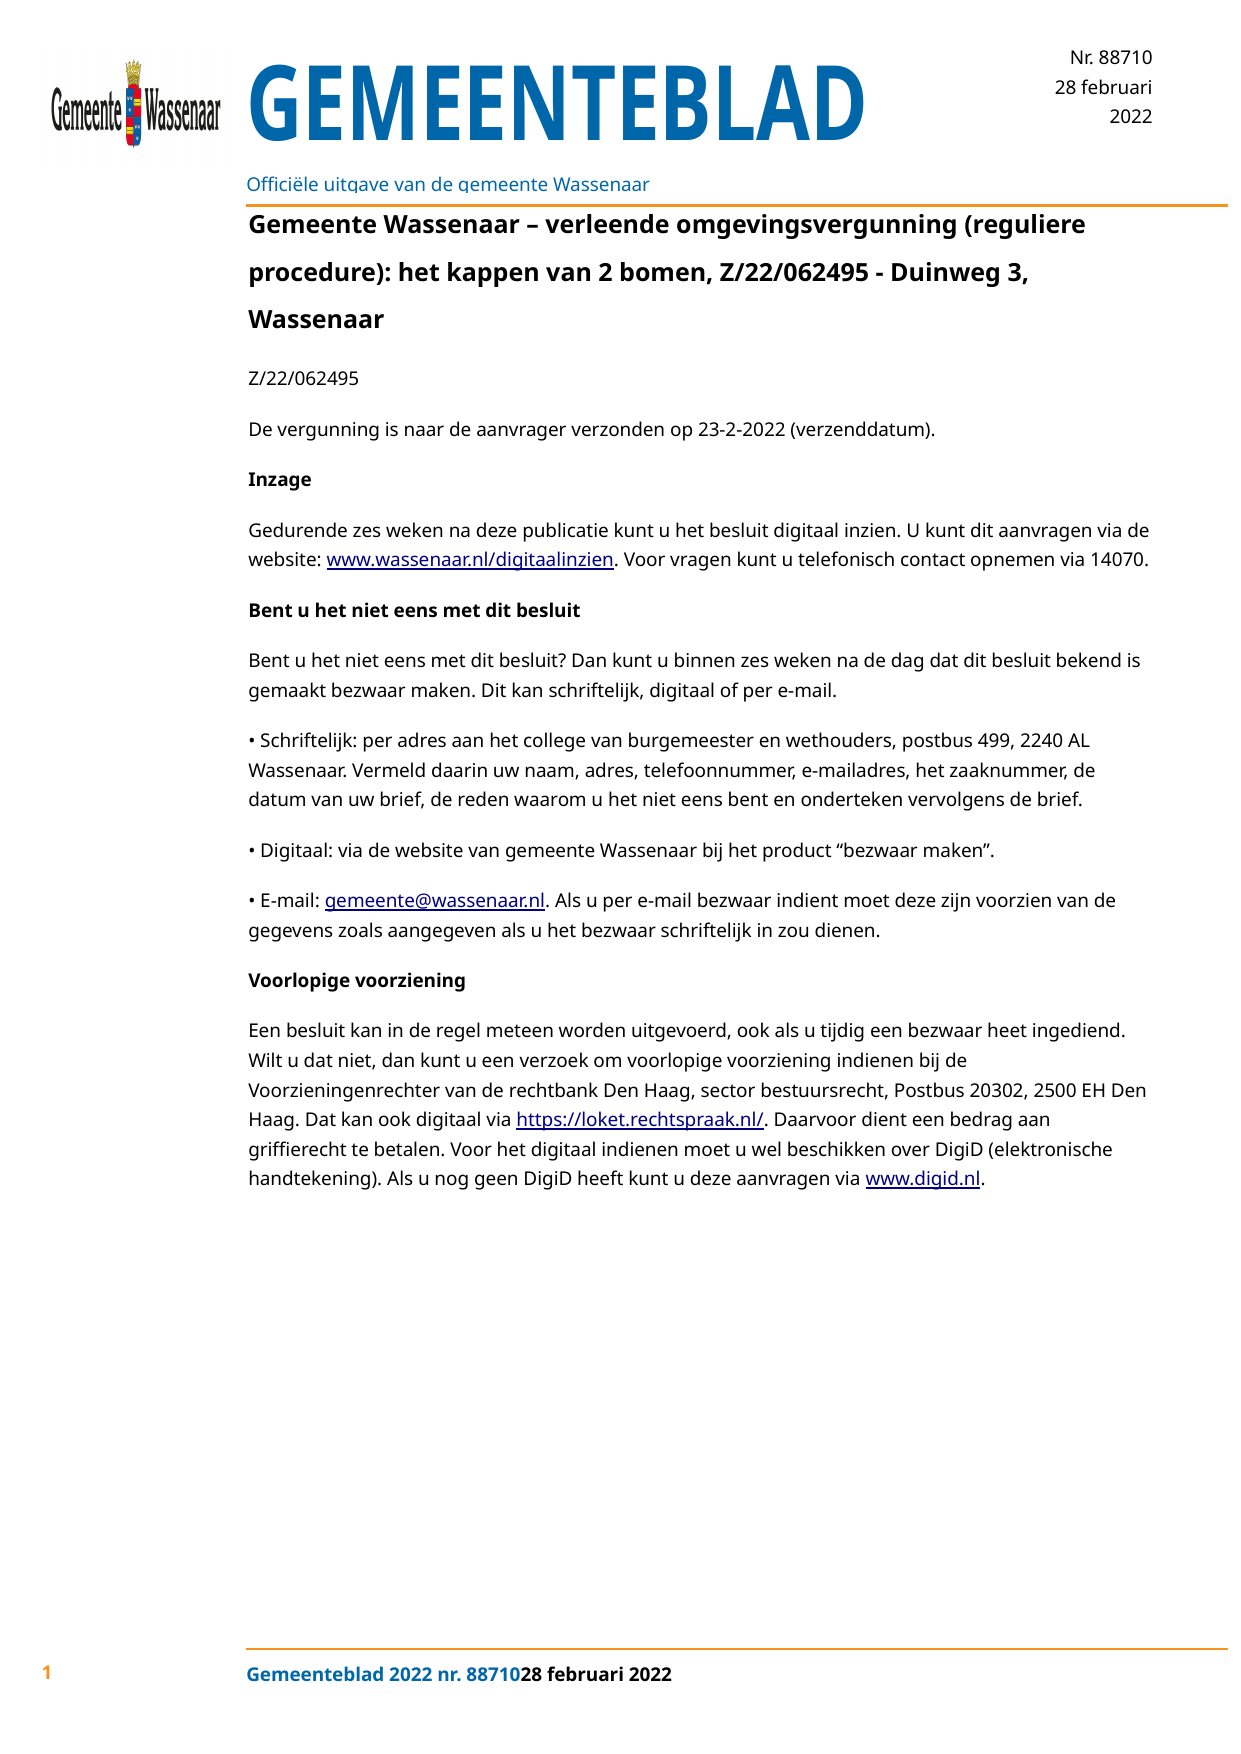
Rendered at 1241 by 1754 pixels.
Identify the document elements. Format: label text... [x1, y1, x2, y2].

text Voorlopige voorziening [248, 967, 1152, 993]
picture [41, 47, 231, 172]
text Een besluit kan in de regel meteen worden uitgevoerd, ook als u tijdig een bezwaar heet ingediend. Wilt u dat niet, dan kunt u een verzoek om voorlopige voorziening indienen bij de Voorzieningenrechter van de rechtbank Den Haag, sector bestuursrecht, Postbus 20302, 2500 EH Den Haag. Dat kan ook digitaal via https://loket.rechtspraak.nl/. Daarvoor dient een bedrag aan griffierecht te betalen. Voor het digitaal indienen moet u wel beschikken over DigiD (elektronische handtekening). Als u nog geen DigiD heeft kunt u deze aanvragen via www.digid.nl. [248, 1018, 1152, 1191]
text Bent u het niet eens met dit besluit [248, 597, 1152, 622]
text Bent u het niet eens met dit besluit? Dan kunt u binnen zes weken na de dag dat dit besluit bekend is gemaakt bezwaar maken. Dit kan schriftelijk, digitaal of per e-mail. [248, 647, 1152, 702]
text Gemeente Wassenaar – verleende omgevingsvergunning (reguliere procedure): het kappen van 2 bomen, Z/22/062495 - Duinweg 3, Wassenaar [248, 207, 1152, 336]
text • Schriftelijk: per adres aan het college van burgemeester en wethouders, postbus 499, 2240 AL Wassenaar. Vermeld daarin uw naam, adres, telefoonnummer, e-mailadres, het zaaknummer, de datum van uw brief, de reden waarom u het niet eens bent en onderteken vervolgens de brief. [248, 727, 1152, 812]
text Inzage [248, 466, 1152, 492]
text • E-mail: gemeente@wassenaar.nl. Als u per e-mail bezwaar indient moet deze zijn voorzien van de gegevens zoals aangegeven als u het bezwaar schriftelijk in zou dienen. [248, 887, 1152, 942]
text Gedurende zes weken na deze publicatie kunt u het besluit digitaal inzien. U kunt dit aanvragen via de website: www.wassenaar.nl/digitaalinzien. Voor vragen kunt u telefonisch contact opnemen via 14070. [248, 517, 1152, 572]
text De vergunning is naar de aanvrager verzonden op 23-2-2022 (verzenddatum). [248, 416, 1152, 442]
text Z/22/062495 [248, 366, 1152, 391]
text • Digitaal: via de website van gemeente Wassenaar bij het product “bezwaar maken”. [248, 837, 1152, 862]
